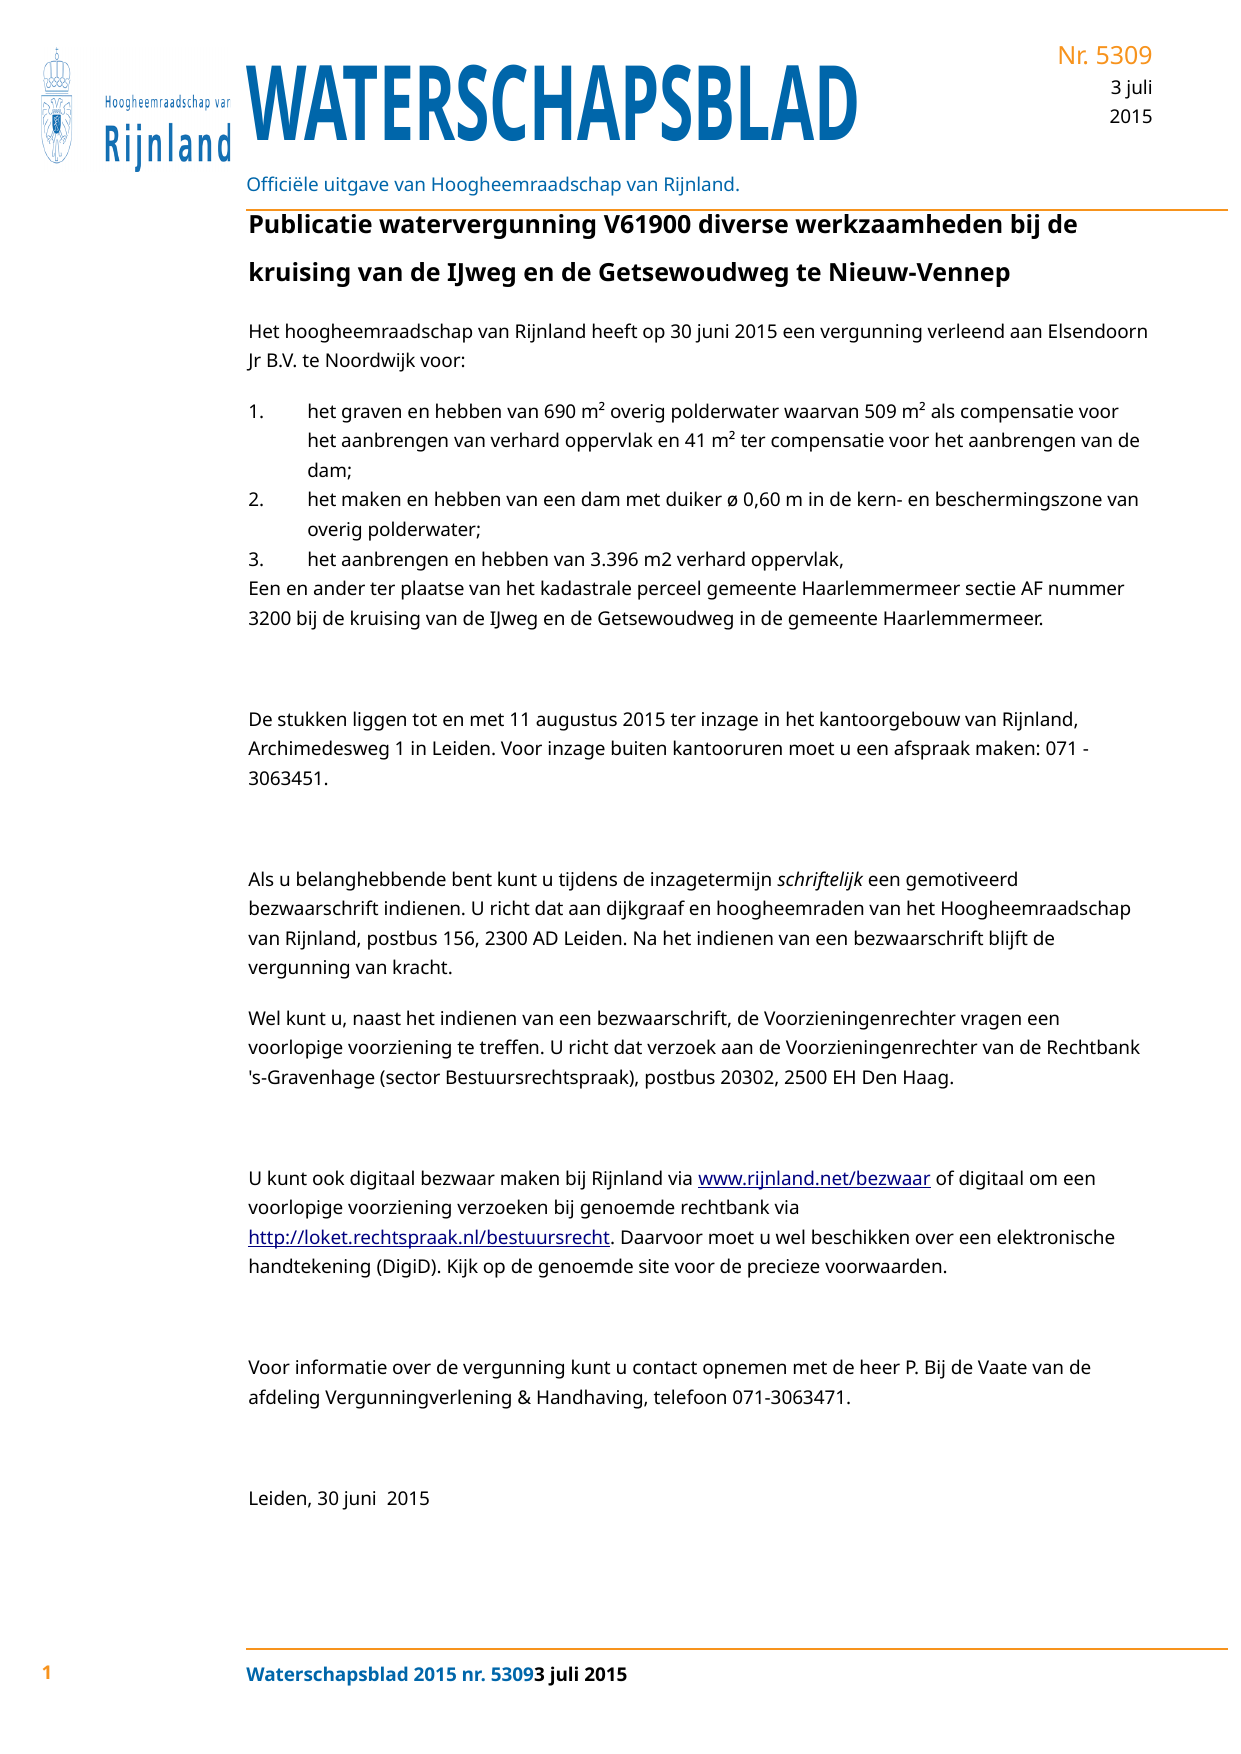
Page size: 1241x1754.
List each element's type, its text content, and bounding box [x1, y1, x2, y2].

list het maken en hebben van een dam met duiker ø 0,60 m in de kern- en beschermingszone van overig polderwater; [248, 487, 1152, 542]
text Voor informatie over de vergunning kunt u contact opnemen met de heer P. Bij de Vaate van de afdeling Vergunningverlening & Handhaving, telefoon 071-3063471. [248, 1354, 1152, 1410]
text Wel kunt u, naast het indienen van een bezwaarschrift, de Voorzieningenrechter vragen een voorlopige voorziening te treffen. U richt dat verzoek aan de Voorzieningenrechter van de Rechtbank 's-Gravenhage (sector Bestuursrechtspraak), postbus 20302, 2500 EH Den Haag. [248, 1005, 1152, 1090]
text Als u belanghebbende bent kunt u tijdens de inzagetermijn schriftelijk een gemotiveerd bezwaarschrift indienen. U richt dat aan dijkgraaf en hoogheemraden van het Hoogheemraadschap van Rijnland, postbus 156, 2300 AD Leiden. Na het indienen van een bezwaarschrift blijft de vergunning van kracht. [248, 866, 1152, 980]
picture [41, 47, 231, 172]
text U kunt ook digitaal bezwaar maken bij Rijnland via www.rijnland.net/bezwaar of digitaal om een voorlopige voorziening verzoeken bij genoemde rechtbank via http://loket.rechtspraak.nl/bestuursrecht. Daarvoor moet u wel beschikken over een elektronische handtekening (DigiD). Kijk op de genoemde site voor de precieze voorwaarden. [248, 1165, 1152, 1279]
list het aanbrengen en hebben van 3.396 m2 verhard oppervlak, [248, 546, 1152, 572]
text Publicatie watervergunning V61900 diverse werkzaamheden bij de kruising van de IJweg en de Getsewoudweg te Nieuw-Vennep [248, 211, 1152, 288]
text Een en ander ter plaatse van het kadastrale perceel gemeente Haarlemmermeer sectie AF nummer 3200 bij de kruising van de IJweg en de Getsewoudweg in de gemeente Haarlemmermeer. [248, 575, 1152, 631]
text Leiden, 30 juni 2015 [248, 1485, 1152, 1511]
text Het hoogheemraadschap van Rijnland heeft op 30 juni 2015 een vergunning verleend aan Elsendoorn Jr B.V. te Noordwijk voor: [248, 318, 1152, 373]
text De stukken liggen tot en met 11 augustus 2015 ter inzage in het kantoorgebouw van Rijnland, Archimedesweg 1 in Leiden. Voor inzage buiten kantooruren moet u een afspraak maken: 071 - 3063451. [248, 706, 1152, 791]
list het graven en hebben van 690 m² overig polderwater waarvan 509 m² als compensatie voor het aanbrengen van verhard oppervlak en 41 m² ter compensatie voor het aanbrengen van de dam; [248, 398, 1152, 483]
